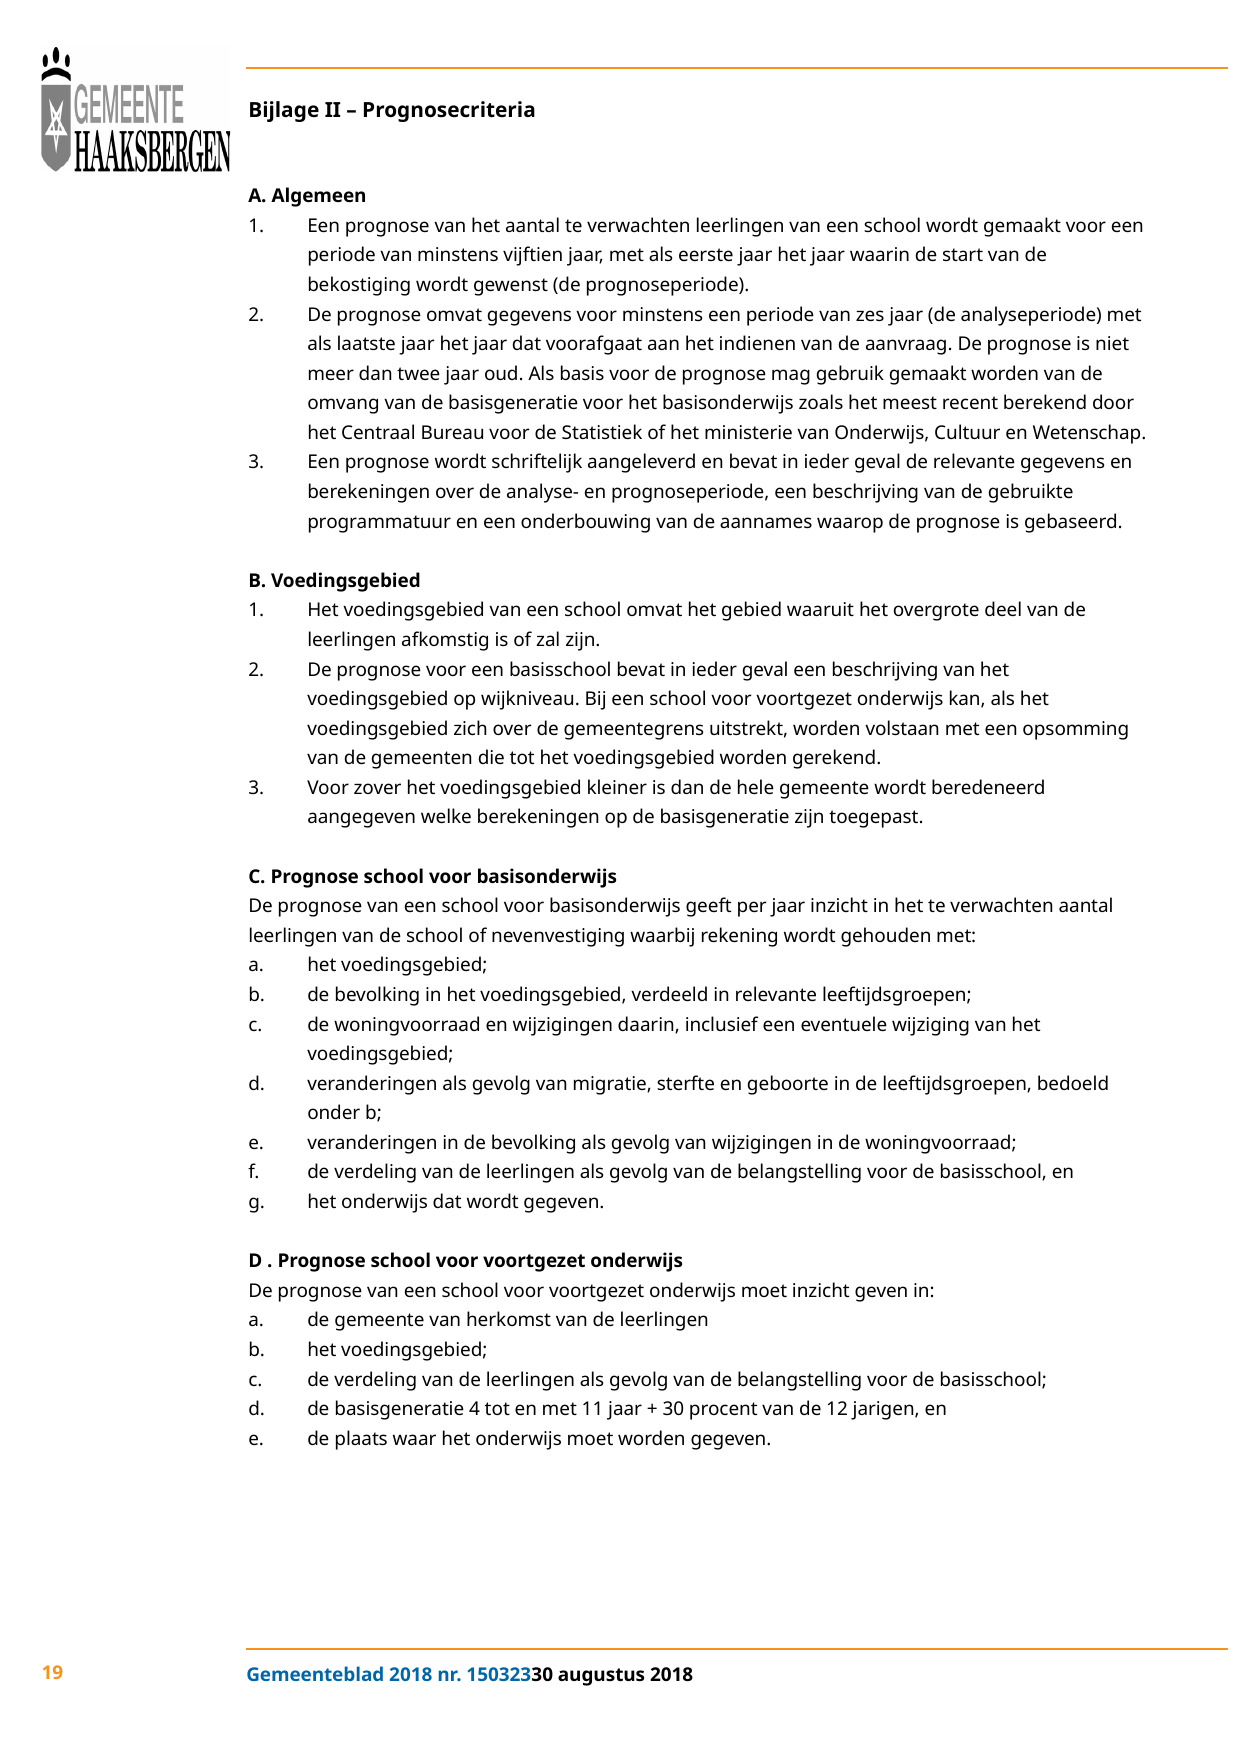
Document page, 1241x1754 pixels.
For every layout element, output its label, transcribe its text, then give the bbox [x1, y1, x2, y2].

list Het voedingsgebied van een school omvat het gebied waaruit het overgrote deel van de leerlingen afkomstig is of zal zijn. [248, 597, 1152, 652]
list de verdeling van de leerlingen als gevolg van de belangstelling voor de basisschool, en [248, 1159, 1152, 1184]
list de gemeente van herkomst van de leerlingen [248, 1307, 1152, 1332]
list de woningvoorraad en wijzigingen daarin, inclusief een eventuele wijziging van het voedingsgebied; [248, 1011, 1152, 1066]
picture [41, 47, 231, 172]
list het voedingsgebied; [248, 1336, 1152, 1362]
list veranderingen als gevolg van migratie, sterfte en geboorte in de leeftijdsgroepen, bedoeld onder b; [248, 1070, 1152, 1125]
list veranderingen in de bevolking als gevolg van wijzigingen in de woningvoorraad; [248, 1129, 1152, 1155]
list de basisgeneratie 4 tot en met 11 jaar + 30 procent van de 12 jarigen, en [248, 1395, 1152, 1421]
text D . Prognose school voor voortgezet onderwijs [248, 1247, 1152, 1273]
list de bevolking in het voedingsgebied, verdeeld in relevante leeftijdsgroepen; [248, 981, 1152, 1007]
text De prognose van een school voor basisonderwijs geeft per jaar inzicht in het te verwachten aantal leerlingen van de school of nevenvestiging waarbij rekening wordt gehouden met: [248, 892, 1152, 948]
list Een prognose van het aantal te verwachten leerlingen van een school wordt gemaakt voor een periode van minstens vijftien jaar, met als eerste jaar het jaar waarin de start van de bekostiging wordt gewenst (de prognoseperiode). [248, 212, 1152, 297]
text De prognose van een school voor voortgezet onderwijs moet inzicht geven in: [248, 1277, 1152, 1303]
list Een prognose wordt schriftelijk aangeleverd en bevat in ieder geval de relevante gegevens en berekeningen over de analyse- en prognoseperiode, een beschrijving van de gebruikte programmatuur en een onderbouwing van de aannames waarop de prognose is gebaseerd. [248, 449, 1152, 534]
text A. Algemeen [248, 182, 1152, 208]
list de plaats waar het onderwijs moet worden gegeven. [248, 1425, 1152, 1451]
list de verdeling van de leerlingen als gevolg van de belangstelling voor de basisschool; [248, 1366, 1152, 1392]
list De prognose omvat gegevens voor minstens een periode van zes jaar (de analyseperiode) met als laatste jaar het jaar dat voorafgaat aan het indienen van de aanvraag. De prognose is niet meer dan twee jaar oud. Als basis voor de prognose mag gebruik gemaakt worden van de omvang van de basisgeneratie voor het basisonderwijs zoals het meest recent berekend door het Centraal Bureau voor de Statistiek of het ministerie van Onderwijs, Cultuur en Wetenschap. [248, 301, 1152, 445]
list het voedingsgebied; [248, 952, 1152, 977]
list het onderwijs dat wordt gegeven. [248, 1188, 1152, 1214]
text Bijlage II – Prognosecriteria [248, 95, 1152, 123]
text B. Voedingsgebied [248, 567, 1152, 593]
list Voor zover het voedingsgebied kleiner is dan de hele gemeente wordt beredeneerd aangegeven welke berekeningen op de basisgeneratie zijn toegepast. [248, 774, 1152, 829]
list De prognose voor een basisschool bevat in ieder geval een beschrijving van het voedingsgebied op wijkniveau. Bij een school voor voortgezet onderwijs kan, als het voedingsgebied zich over de gemeentegrens uitstrekt, worden volstaan met een opsomming van de gemeenten die tot het voedingsgebied worden gerekend. [248, 656, 1152, 770]
text C. Prognose school voor basisonderwijs [248, 863, 1152, 889]
